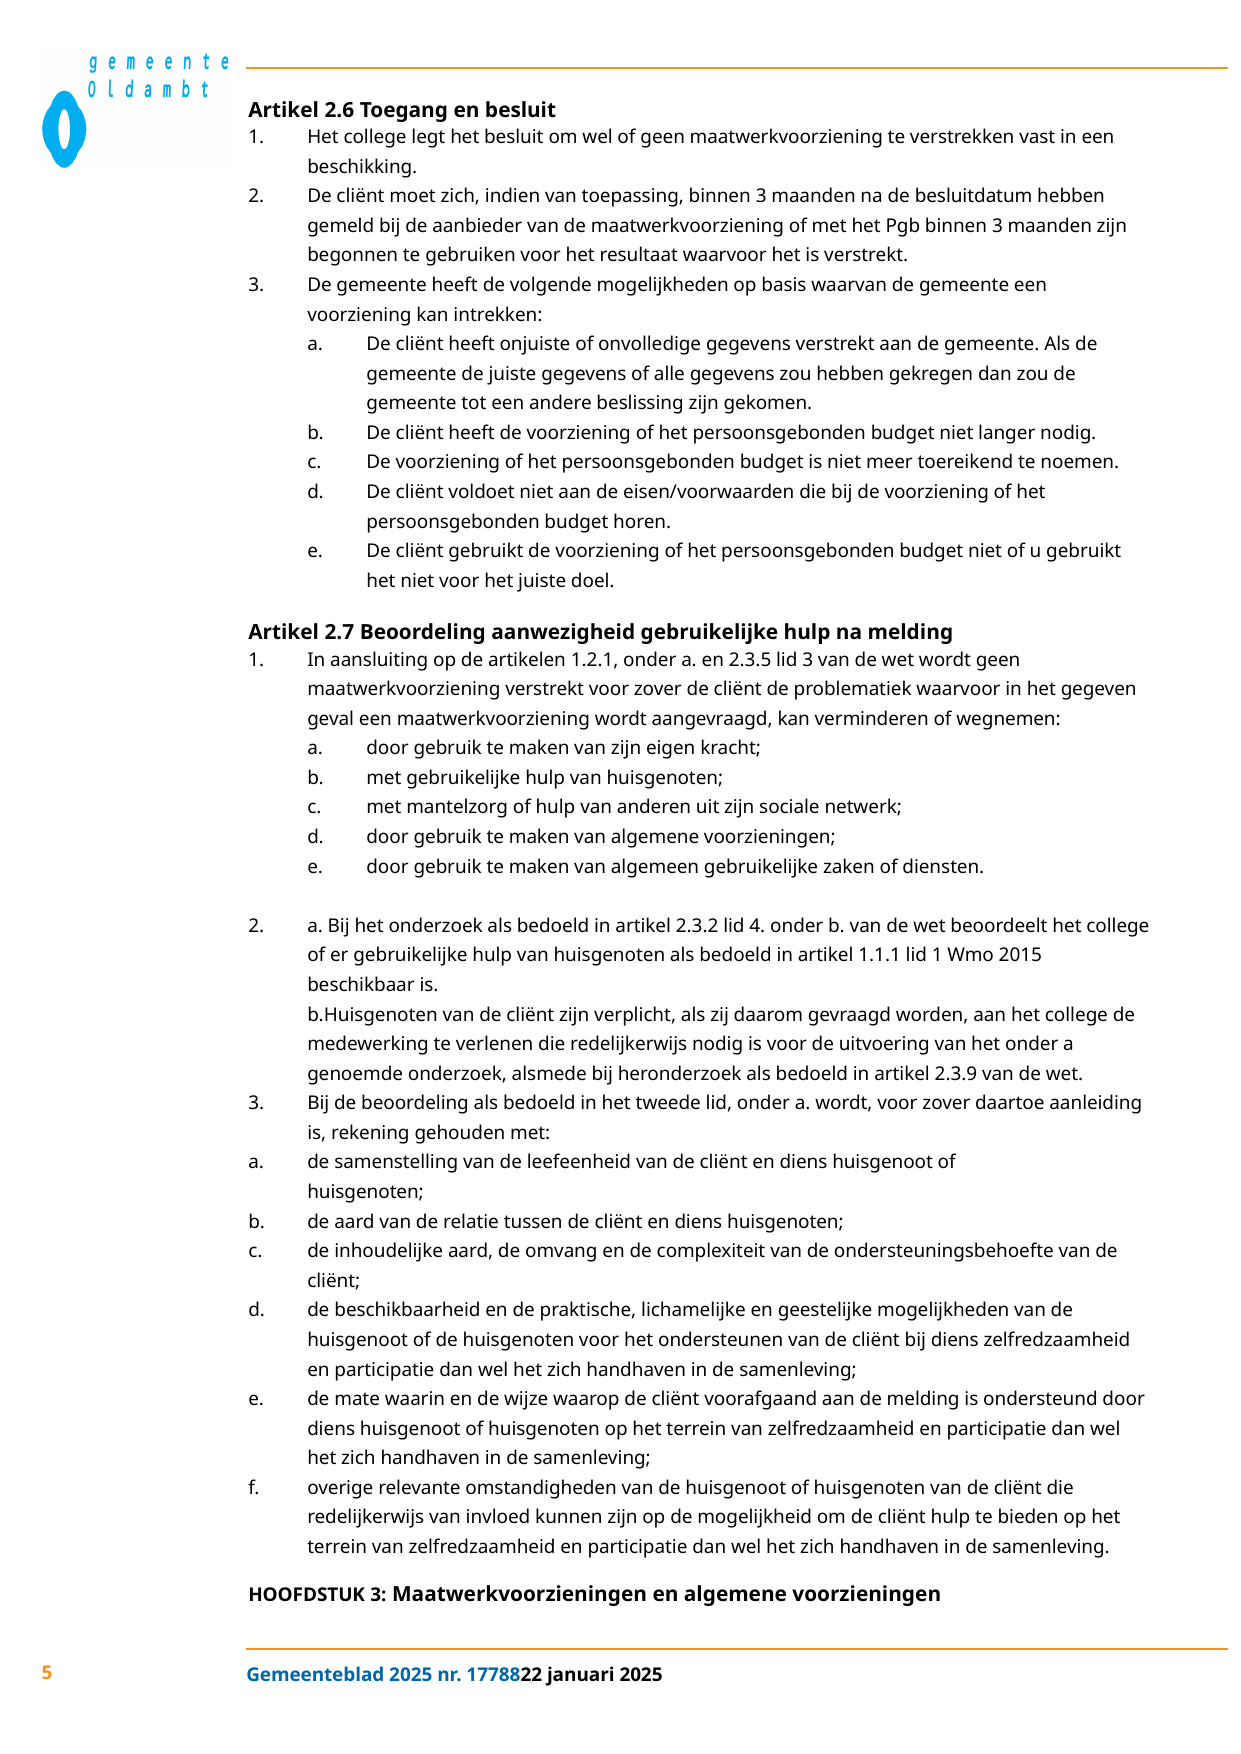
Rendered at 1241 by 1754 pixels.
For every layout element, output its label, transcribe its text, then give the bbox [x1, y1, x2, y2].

list De cliënt heeft de voorziening of het persoonsgebonden budget niet langer nodig. [307, 419, 1152, 445]
list De cliënt moet zich, indien van toepassing, binnen 3 maanden na de besluitdatum hebben gemeld bij de aanbieder van de maatwerkvoorziening of met het Pgb binnen 3 maanden zijn begonnen te gebruiken voor het resultaat waarvoor het is verstrekt. [248, 182, 1152, 267]
list overige relevante omstandigheden van de huisgenoot of huisgenoten van de cliënt die redelijkerwijs van invloed kunnen zijn op de mogelijkheid om de cliënt hulp te bieden op het terrein van zelfredzaamheid en participatie dan wel het zich handhaven in de samenleving. [248, 1474, 1152, 1559]
text Artikel 2.7 Beoordeling aanwezigheid gebruikelijke hulp na melding [248, 617, 1152, 646]
list door gebruik te maken van algemeen gebruikelijke zaken of diensten. [307, 853, 1152, 879]
list Het college legt het besluit om wel of geen maatwerkvoorziening te verstrekken vast in een beschikking. [248, 123, 1152, 178]
list de inhoudelijke aard, de omvang en de complexiteit van de ondersteuningsbehoefte van de cliënt; [248, 1237, 1152, 1293]
list de mate waarin en de wijze waarop de cliënt voorafgaand aan de melding is ondersteund door diens huisgenoot of huisgenoten op het terrein van zelfredzaamheid en participatie dan wel het zich handhaven in de samenleving; [248, 1385, 1152, 1470]
text Artikel 2.6 Toegang en besluit [248, 95, 1152, 123]
list In aansluiting op de artikelen 1.2.1, onder a. en 2.3.5 lid 3 van de wet wordt geen maatwerkvoorziening verstrekt voor zover de cliënt de problematiek waarvoor in het gegeven geval een maatwerkvoorziening wordt aangevraagd, kan verminderen of wegnemen: [248, 646, 1152, 731]
list huisgenoten; [248, 1178, 1152, 1204]
list De cliënt voldoet niet aan de eisen/voorwaarden die bij de voorziening of het persoonsgebonden budget horen. [307, 478, 1152, 533]
text HOOFDSTUK 3: Maatwerkvoorzieningen en algemene voorzieningen [248, 1579, 1152, 1607]
list de beschikbaarheid en de praktische, lichamelijke en geestelijke mogelijkheden van de huisgenoot of de huisgenoten voor het ondersteunen van de cliënt bij diens zelfredzaamheid en participatie dan wel het zich handhaven in de samenleving; [248, 1297, 1152, 1382]
picture [41, 47, 231, 172]
list De voorziening of het persoonsgebonden budget is niet meer toereikend te noemen. [307, 449, 1152, 474]
list De gemeente heeft de volgende mogelijkheden op basis waarvan de gemeente een voorziening kan intrekken: [248, 271, 1152, 326]
list met gebruikelijke hulp van huisgenoten; [307, 764, 1152, 790]
list b.Huisgenoten van de cliënt zijn verplicht, als zij daarom gevraagd worden, aan het college de medewerking te verlenen die redelijkerwijs nodig is voor de uitvoering van het onder a genoemde onderzoek, alsmede bij heronderzoek als bedoeld in artikel 2.3.9 van de wet. [248, 1001, 1152, 1086]
list door gebruik te maken van algemene voorzieningen; [307, 823, 1152, 849]
list a. Bij het onderzoek als bedoeld in artikel 2.3.2 lid 4. onder b. van de wet beoordeelt het college of er gebruikelijke hulp van huisgenoten als bedoeld in artikel 1.1.1 lid 1 Wmo 2015 beschikbaar is. [248, 912, 1152, 997]
list Bij de beoordeling als bedoeld in het tweede lid, onder a. wordt, voor zover daartoe aanleiding is, rekening gehouden met: [248, 1089, 1152, 1145]
list de aard van de relatie tussen de cliënt en diens huisgenoten; [248, 1208, 1152, 1234]
list De cliënt gebruikt de voorziening of het persoonsgebonden budget niet of u gebruikt het niet voor het juiste doel. [307, 537, 1152, 593]
list de samenstelling van de leefeenheid van de cliënt en diens huisgenoot of [248, 1149, 1152, 1174]
list met mantelzorg of hulp van anderen uit zijn sociale netwerk; [307, 794, 1152, 819]
list De cliënt heeft onjuiste of onvolledige gegevens verstrekt aan de gemeente. Als de gemeente de juiste gegevens of alle gegevens zou hebben gekregen dan zou de gemeente tot een andere beslissing zijn gekomen. [307, 330, 1152, 415]
list door gebruik te maken van zijn eigen kracht; [307, 734, 1152, 760]
